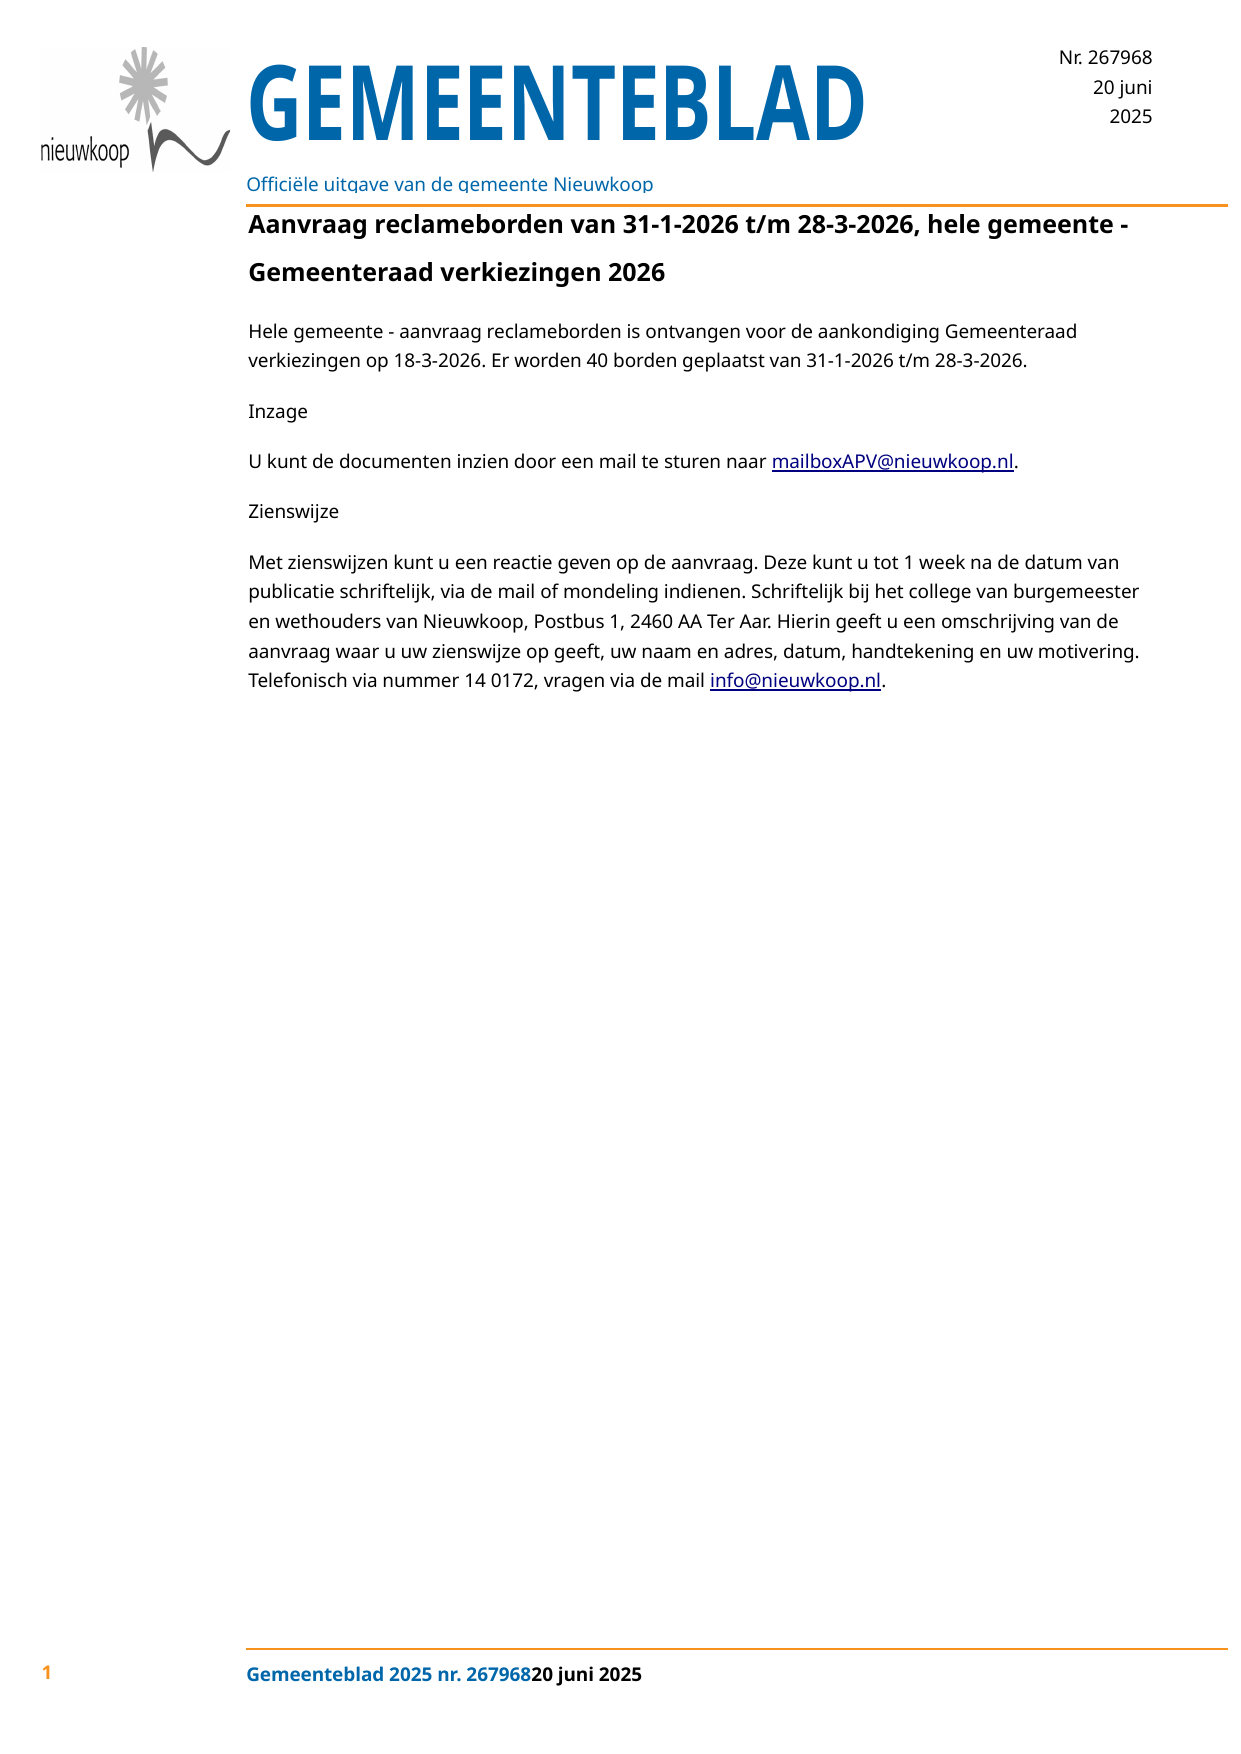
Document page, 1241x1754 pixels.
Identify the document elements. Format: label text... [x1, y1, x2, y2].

text Met zienswijzen kunt u een reactie geven op de aanvraag. Deze kunt u tot 1 week na de datum van publicatie schriftelijk, via de mail of mondeling indienen. Schriftelijk bij het college van burgemeester en wethouders van Nieuwkoop, Postbus 1, 2460 AA Ter Aar. Hierin geeft u een omschrijving van de aanvraag waar u uw zienswijze op geeft, uw naam en adres, datum, handtekening en uw motivering. Telefonisch via nummer 14 0172, vragen via de mail info@nieuwkoop.nl. [248, 549, 1152, 693]
text Inzage [248, 398, 1152, 424]
text Aanvraag reclameborden van 31-1-2026 t/m 28-3-2026, hele gemeente - Gemeenteraad verkiezingen 2026 [248, 207, 1152, 288]
picture [41, 47, 231, 172]
text Zienswijze [248, 499, 1152, 524]
text U kunt de documenten inzien door een mail te sturen naar mailboxAPV@nieuwkoop.nl. [248, 448, 1152, 474]
text Hele gemeente - aanvraag reclameborden is ontvangen voor de aankondiging Gemeenteraad verkiezingen op 18-3-2026. Er worden 40 borden geplaatst van 31-1-2026 t/m 28-3-2026. [248, 318, 1152, 373]
